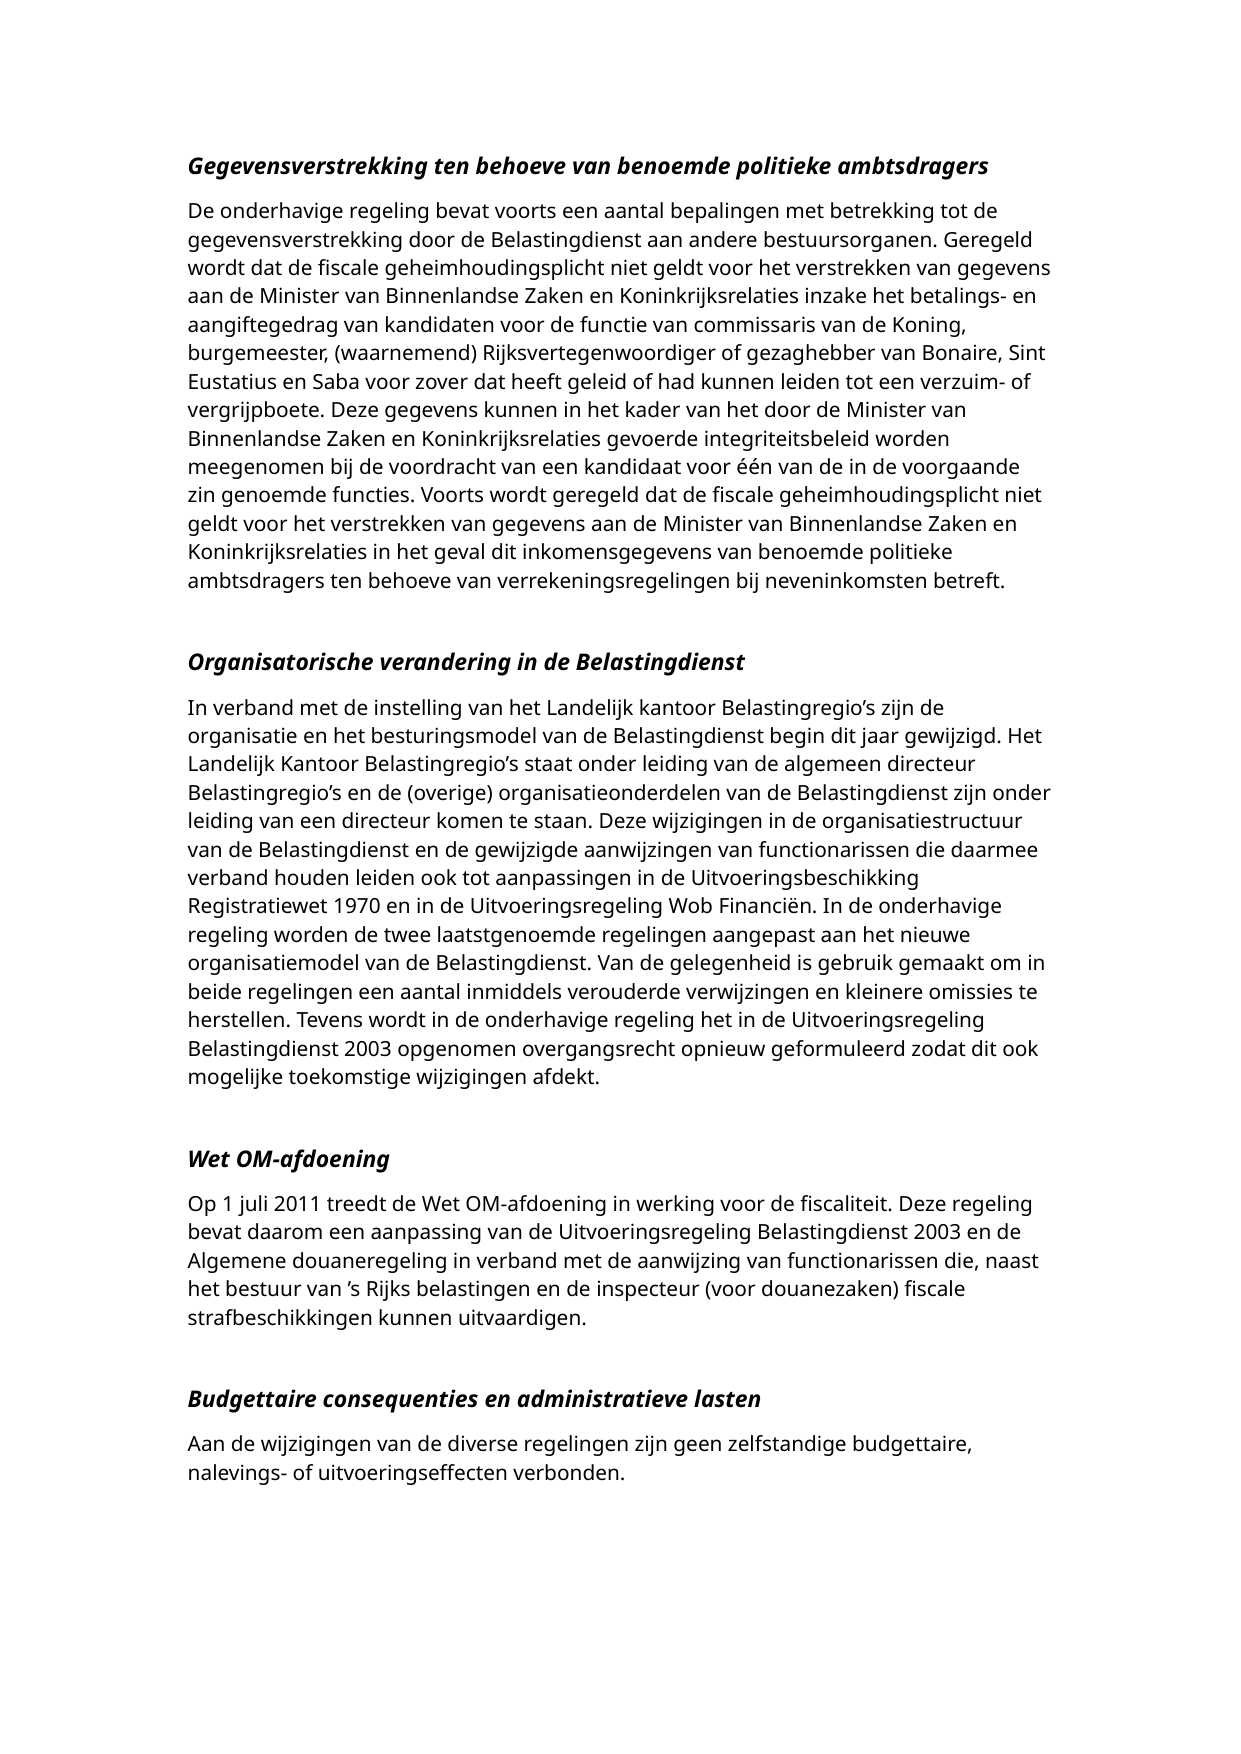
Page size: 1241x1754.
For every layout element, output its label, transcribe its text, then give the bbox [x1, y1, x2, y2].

subtitle Gegevensverstrekking ten behoeve van benoemde politieke ambtsdragers [187, 150, 1053, 181]
subtitle Budgettaire consequenties en administratieve lasten [187, 1383, 1053, 1414]
text De onderhavige regeling bevat voorts een aantal bepalingen met betrekking tot de gegevensverstrekking door de Belastingdienst aan andere bestuursorganen. Geregeld wordt dat de fiscale geheimhoudingsplicht niet geldt voor het verstrekken van gegevens aan de Minister van Binnenlandse Zaken en Koninkrijksrelaties inzake het betalings- en aangiftegedrag van kandidaten voor de functie van commissaris van de Koning, burgemeester, (waarnemend) Rijksvertegenwoordiger of gezaghebber van Bonaire, Sint Eustatius en Saba voor zover dat heeft geleid of had kunnen leiden tot een verzuim- of vergrijpboete. Deze gegevens kunnen in het kader van het door de Minister van Binnenlandse Zaken en Koninkrijksrelaties gevoerde integriteitsbeleid worden meegenomen bij de voordracht van een kandidaat voor één van de in de voorgaande zin genoemde functies. Voorts wordt geregeld dat de fiscale geheimhoudingsplicht niet geldt voor het verstrekken van gegevens aan de Minister van Binnenlandse Zaken en Koninkrijksrelaties in het geval dit inkomensgegevens van benoemde politieke ambtsdragers ten behoeve van verrekeningsregelingen bij neveninkomsten betreft. [187, 196, 1053, 594]
subtitle Wet OM-afdoening [187, 1143, 1053, 1174]
subtitle Organisatorische verandering in de Belastingdienst [187, 646, 1053, 678]
text Aan de wijzigingen van de diverse regelingen zijn geen zelfstandige budgettaire, nalevings- of uitvoeringseffecten verbonden. [187, 1429, 1053, 1486]
text In verband met de instelling van het Landelijk kantoor Belastingregio’s zijn de organisatie en het besturingsmodel van de Belastingdienst begin dit jaar gewijzigd. Het Landelijk Kantoor Belastingregio’s staat onder leiding van de algemeen directeur Belastingregio’s en de (overige) organisatieonderdelen van de Belastingdienst zijn onder leiding van een directeur komen te staan. Deze wijzigingen in de organisatiestructuur van de Belastingdienst en de gewijzigde aanwijzingen van functionarissen die daarmee verband houden leiden ook tot aanpassingen in de Uitvoeringsbeschikking Registratiewet 1970 en in de Uitvoeringsregeling Wob Financiën. In de onderhavige regeling worden de twee laatstgenoemde regelingen aangepast aan het nieuwe organisatiemodel van de Belastingdienst. Van de gelegenheid is gebruik gemaakt om in beide regelingen een aantal inmiddels verouderde verwijzingen en kleinere omissies te herstellen. Tevens wordt in de onderhavige regeling het in de Uitvoeringsregeling Belastingdienst 2003 opgenomen overgangsrecht opnieuw geformuleerd zodat dit ook mogelijke toekomstige wijzigingen afdekt. [187, 693, 1053, 1091]
text Op 1 juli 2011 treedt de Wet OM-afdoening in werking voor de fiscaliteit. Deze regeling bevat daarom een aanpassing van de Uitvoeringsregeling Belastingdienst 2003 en de Algemene douaneregeling in verband met de aanwijzing van functionarissen die, naast het bestuur van ’s Rijks belastingen en de inspecteur (voor douanezaken) fiscale strafbeschikkingen kunnen uitvaardigen. [187, 1189, 1053, 1331]
